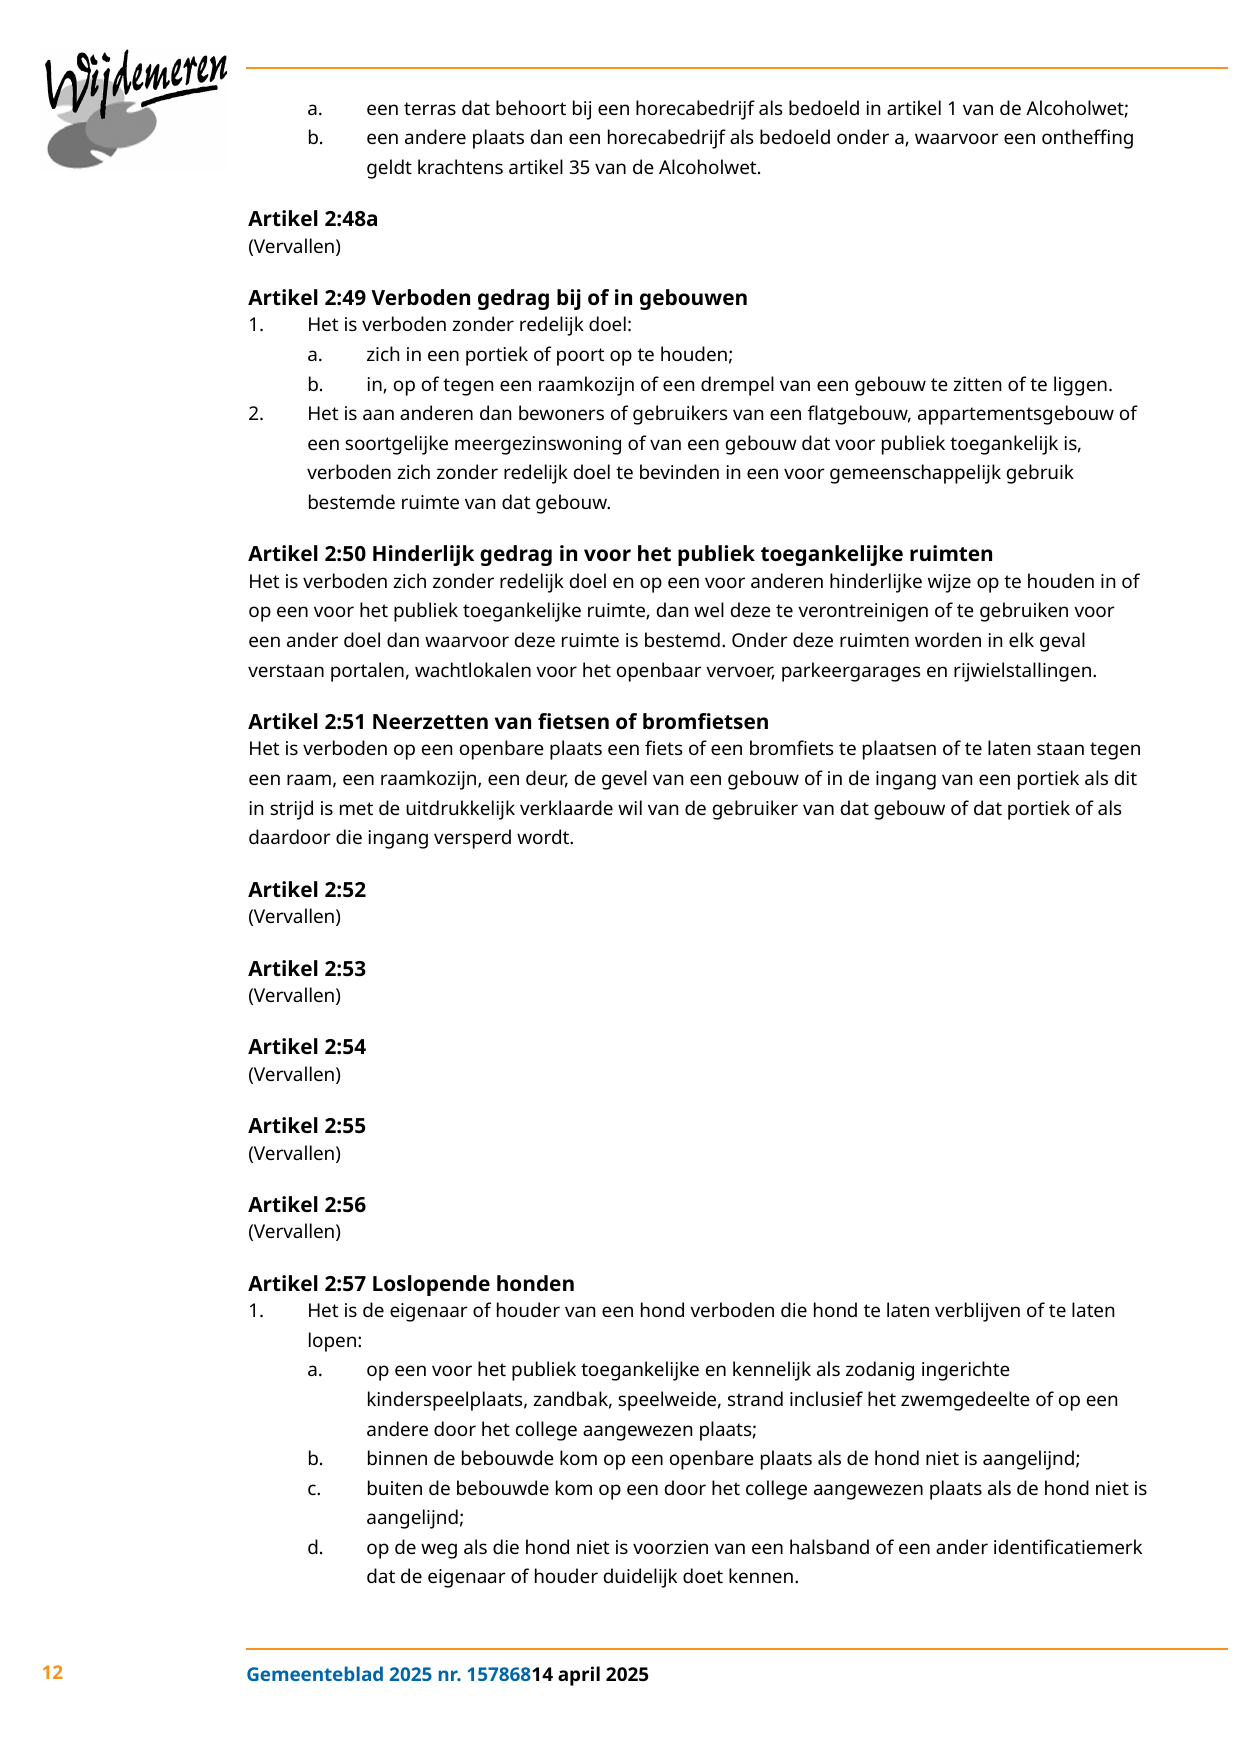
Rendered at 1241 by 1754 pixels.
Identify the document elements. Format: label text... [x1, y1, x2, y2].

list Het is verboden zonder redelijk doel: [248, 312, 1152, 337]
list buiten de bebouwde kom op een door het college aangewezen plaats als de hond niet is aangelijnd; [307, 1475, 1152, 1530]
text Artikel 2:51 Neerzetten van fietsen of bromfietsen [248, 707, 1152, 736]
list een andere plaats dan een horecabedrijf als bedoeld onder a, waarvoor een ontheffing geldt krachtens artikel 35 van de Alcoholwet. [307, 124, 1152, 180]
text Artikel 2:56 [248, 1190, 1152, 1219]
text Artikel 2:49 Verboden gedrag bij of in gebouwen [248, 283, 1152, 312]
text (Vervallen) [248, 1140, 1152, 1166]
picture [41, 47, 231, 172]
text (Vervallen) [248, 903, 1152, 929]
text Artikel 2:55 [248, 1111, 1152, 1140]
text Artikel 2:52 [248, 875, 1152, 903]
text (Vervallen) [248, 233, 1152, 258]
list Het is aan anderen dan bewoners of gebruikers van een flatgebouw, appartementsgebouw of een soortgelijke meergezinswoning of van een gebouw dat voor publiek toegankelijk is, verboden zich zonder redelijk doel te bevinden in een voor gemeenschappelijk gebruik bestemde ruimte van dat gebouw. [248, 400, 1152, 515]
list op een voor het publiek toegankelijke en kennelijk als zodanig ingerichte kinderspeelplaats, zandbak, speelweide, strand inclusief het zwemgedeelte of op een andere door het college aangewezen plaats; [307, 1357, 1152, 1442]
text (Vervallen) [248, 982, 1152, 1008]
list op de weg als die hond niet is voorzien van een halsband of een ander identificatiemerk dat de eigenaar of houder duidelijk doet kennen. [307, 1534, 1152, 1589]
text Het is verboden zich zonder redelijk doel en op een voor anderen hinderlijke wijze op te houden in of op een voor het publiek toegankelijke ruimte, dan wel deze te verontreinigen of te gebruiken voor een ander doel dan waarvoor deze ruimte is bestemd. Onder deze ruimten worden in elk geval verstaan portalen, wachtlokalen voor het openbaar vervoer, parkeergarages en rijwielstallingen. [248, 568, 1152, 682]
text Artikel 2:54 [248, 1032, 1152, 1061]
list binnen de bebouwde kom op een openbare plaats als de hond niet is aangelijnd; [307, 1445, 1152, 1471]
list zich in een portiek of poort op te houden; [307, 341, 1152, 367]
text (Vervallen) [248, 1061, 1152, 1087]
list een terras dat behoort bij een horecabedrijf als bedoeld in artikel 1 van de Alcoholwet; [307, 95, 1152, 121]
text Het is verboden op een openbare plaats een fiets of een bromfiets te plaatsen of te laten staan tegen een raam, een raamkozijn, een deur, de gevel van een gebouw of in de ingang van een portiek als dit in strijd is met de uitdrukkelijk verklaarde wil van de gebruiker van dat gebouw of dat portiek of als daardoor die ingang versperd wordt. [248, 736, 1152, 850]
text (Vervallen) [248, 1219, 1152, 1244]
list Het is de eigenaar of houder van een hond verboden die hond te laten verblijven of te laten lopen: [248, 1297, 1152, 1353]
text Artikel 2:48a [248, 204, 1152, 233]
text Artikel 2:53 [248, 954, 1152, 982]
list in, op of tegen een raamkozijn of een drempel van een gebouw te zitten of te liggen. [307, 371, 1152, 397]
text Artikel 2:57 Loslopende honden [248, 1269, 1152, 1297]
text Artikel 2:50 Hinderlijk gedrag in voor het publiek toegankelijke ruimten [248, 539, 1152, 568]
